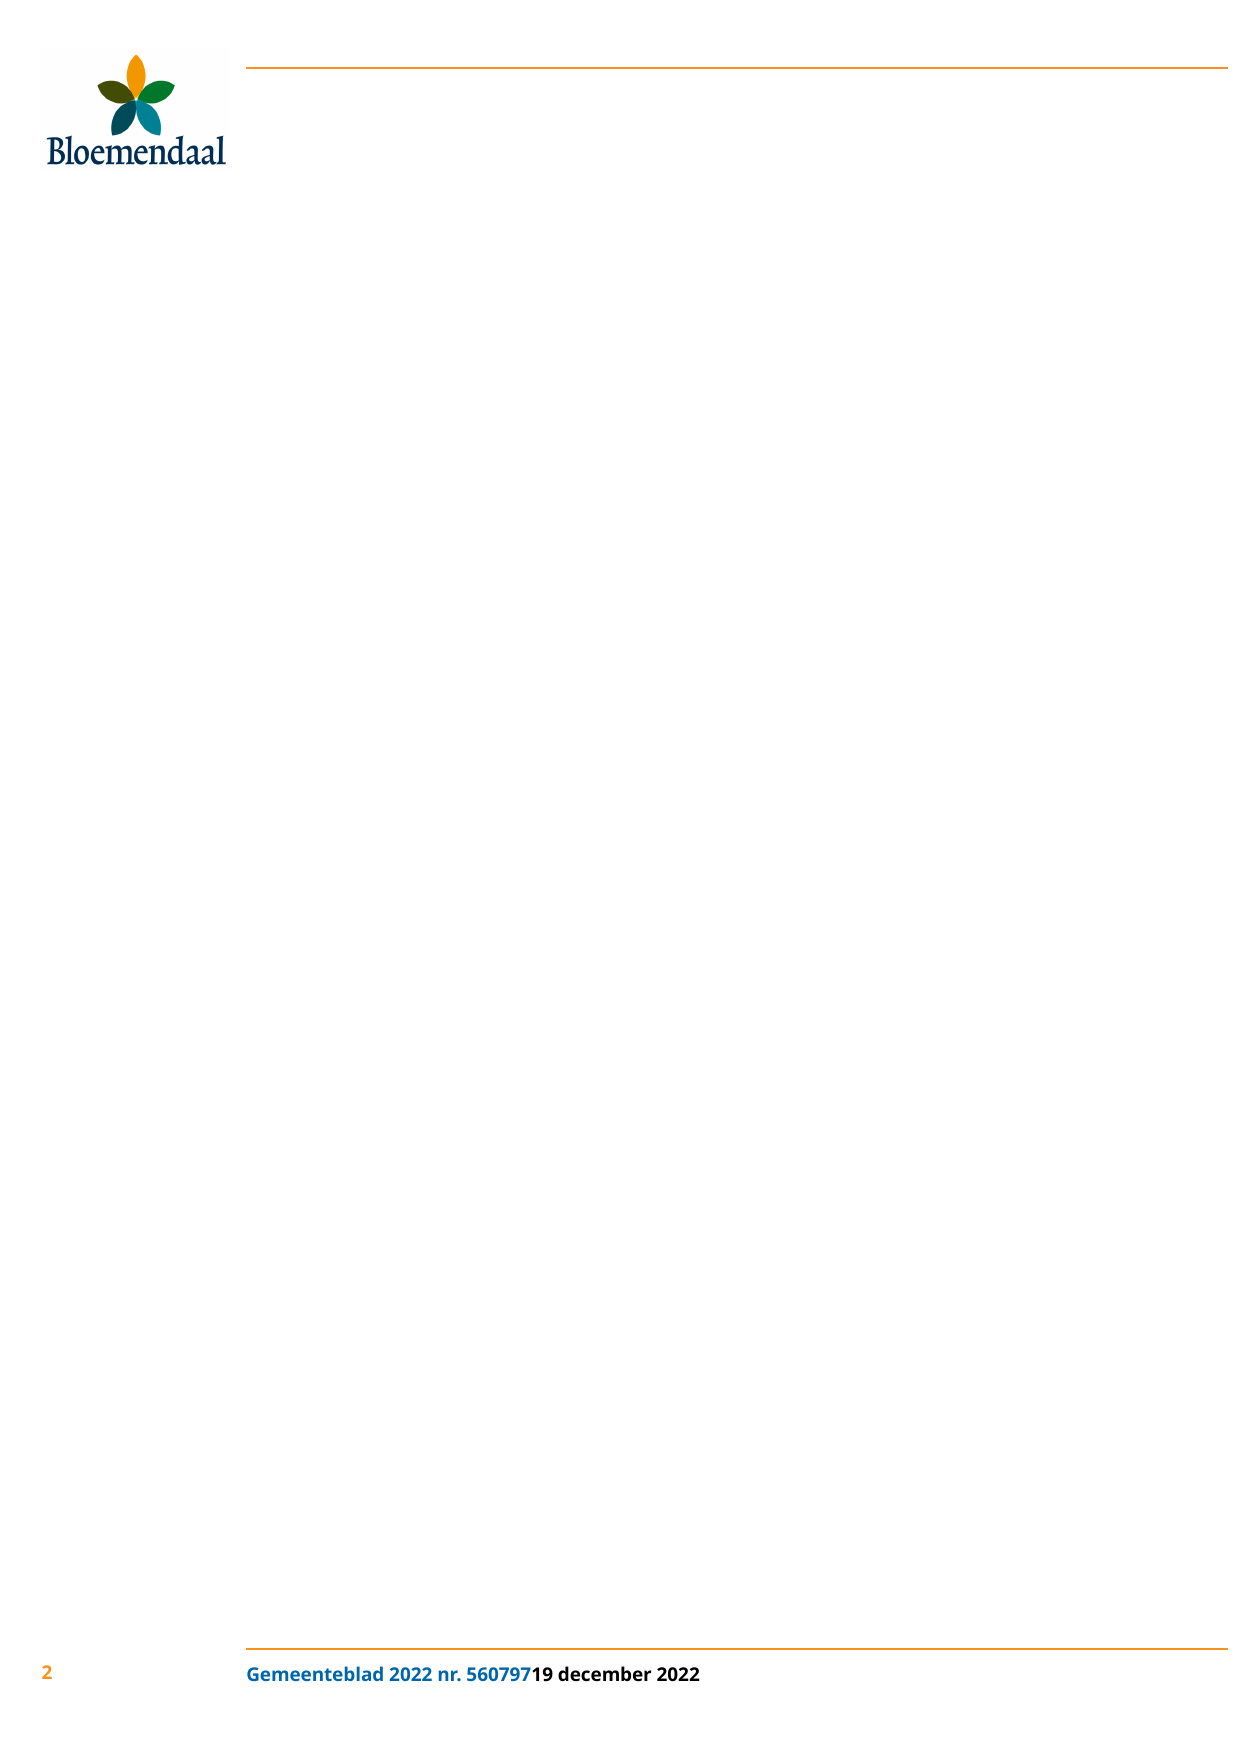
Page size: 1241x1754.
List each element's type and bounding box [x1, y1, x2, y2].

picture [41, 47, 231, 172]
